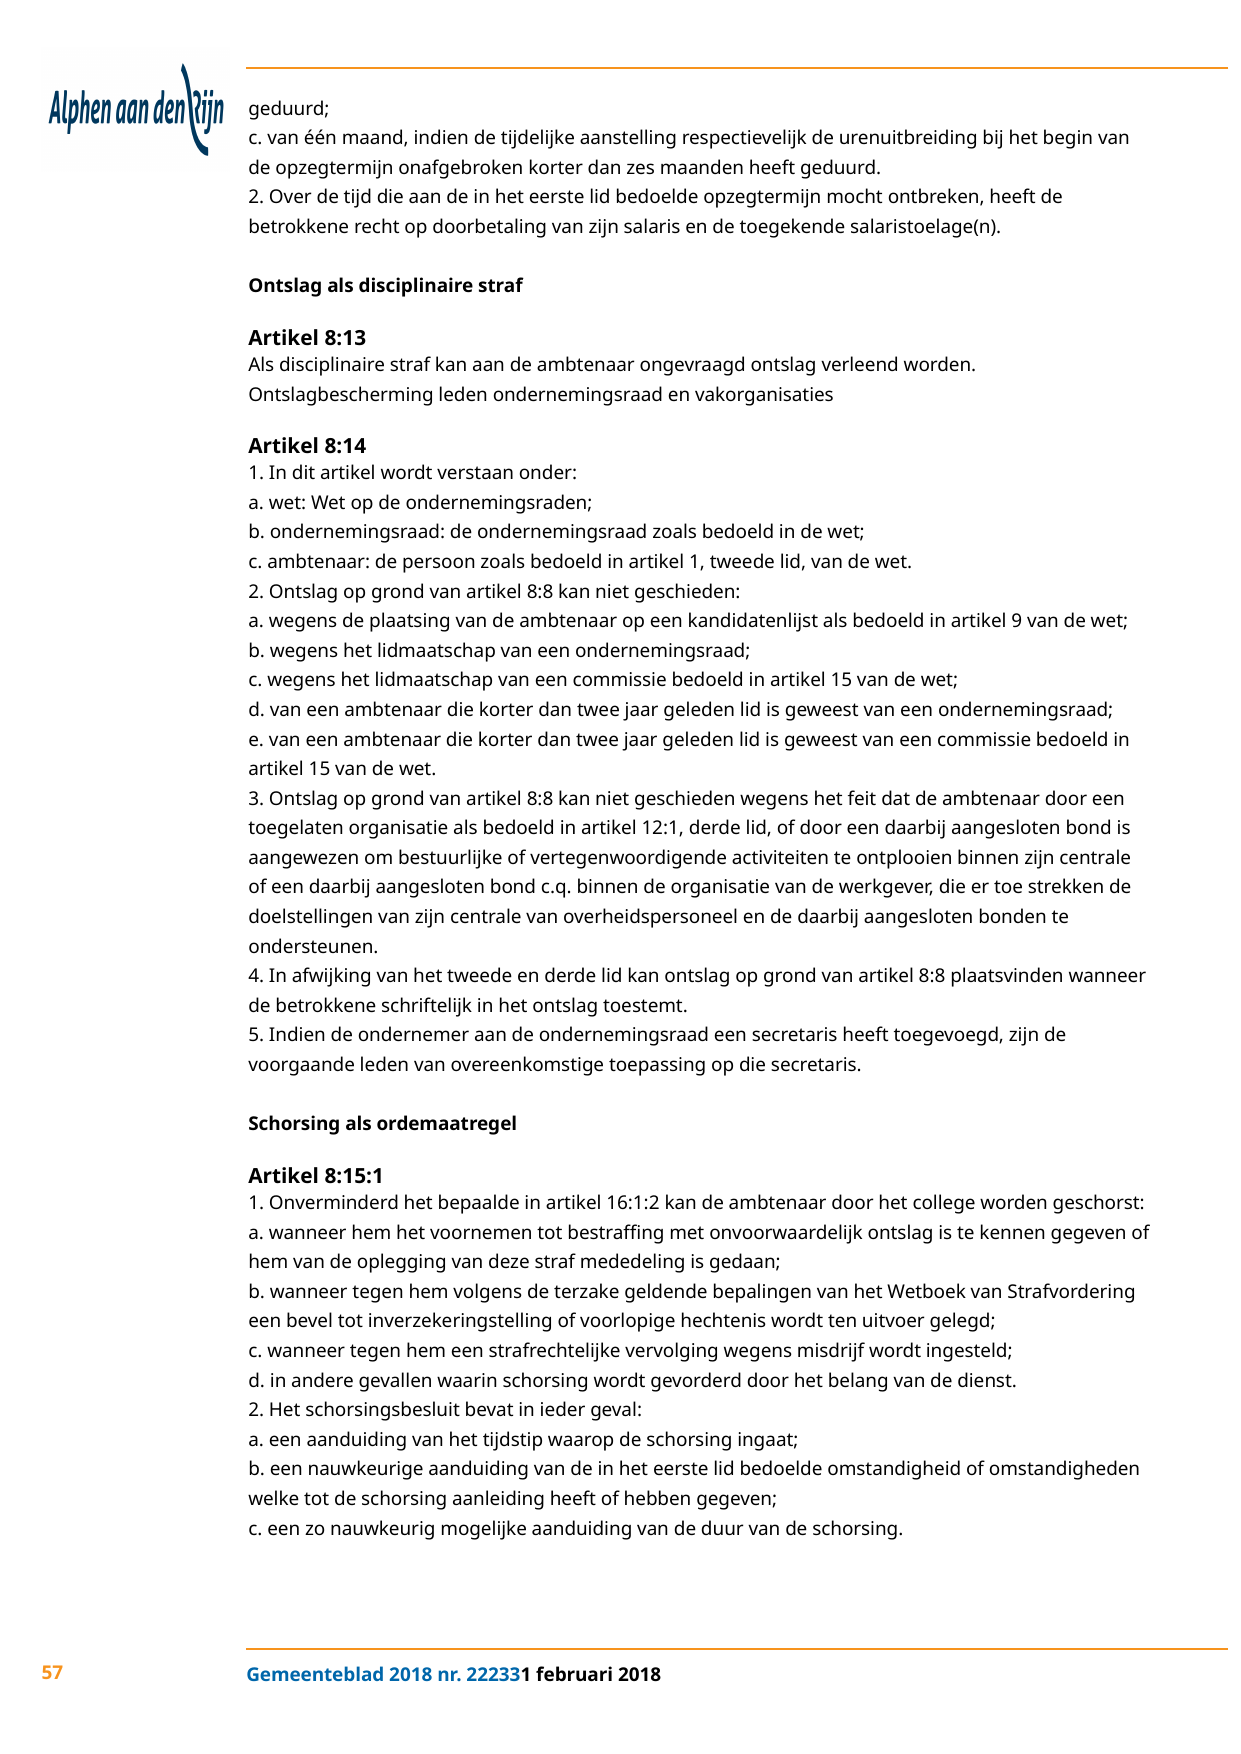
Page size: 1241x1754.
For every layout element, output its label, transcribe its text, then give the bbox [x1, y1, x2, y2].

text Als disciplinaire straf kan aan de ambtenaar ongevraagd ontslag verleend worden. [248, 351, 1152, 377]
text Artikel 8:14 [248, 431, 1152, 459]
text c. van één maand, indien de tijdelijke aanstelling respectievelijk de urenuitbreiding bij het begin van de opzegtermijn onafgebroken korter dan zes maanden heeft geduurd. [248, 124, 1152, 180]
text Artikel 8:15:1 [248, 1161, 1152, 1189]
text e. van een ambtenaar die korter dan twee jaar geleden lid is geweest van een commissie bedoeld in artikel 15 van de wet. [248, 726, 1152, 781]
text 3. Ontslag op grond van artikel 8:8 kan niet geschieden wegens het feit dat de ambtenaar door een toegelaten organisatie als bedoeld in artikel 12:1, derde lid, of door een daarbij aangesloten bond is aangewezen om bestuurlijke of vertegenwoordigende activiteiten te ontplooien binnen zijn centrale of een daarbij aangesloten bond c.q. binnen de organisatie van de werkgever, die er toe strekken de doelstellingen van zijn centrale van overheidspersoneel en de daarbij aangesloten bonden te ondersteunen. [248, 785, 1152, 959]
text a. wegens de plaatsing van de ambtenaar op een kandidatenlijst als bedoeld in artikel 9 van de wet; [248, 607, 1152, 633]
text a. wanneer hem het voornemen tot bestraffing met onvoorwaardelijk ontslag is te kennen gegeven of hem van de oplegging van deze straf mededeling is gedaan; [248, 1219, 1152, 1274]
text a. wet: Wet op de ondernemingsraden; [248, 489, 1152, 515]
text b. wanneer tegen hem volgens de terzake geldende bepalingen van het Wetboek van Strafvordering een bevel tot inverzekeringstelling of voorlopige hechtenis wordt ten uitvoer gelegd; [248, 1278, 1152, 1333]
text Schorsing als ordemaatregel [248, 1110, 1152, 1136]
text b. ondernemingsraad: de ondernemingsraad zoals bedoeld in de wet; [248, 519, 1152, 544]
text geduurd; [248, 95, 1152, 121]
text d. in andere gevallen waarin schorsing wordt gevorderd door het belang van de dienst. [248, 1367, 1152, 1392]
text c. een zo nauwkeurig mogelijke aanduiding van de duur van de schorsing. [248, 1515, 1152, 1540]
text c. wanneer tegen hem een strafrechtelijke vervolging wegens misdrijf wordt ingesteld; [248, 1337, 1152, 1363]
text 1. Onverminderd het bepaalde in artikel 16:1:2 kan de ambtenaar door het college worden geschorst: [248, 1189, 1152, 1215]
text b. wegens het lidmaatschap van een ondernemingsraad; [248, 637, 1152, 663]
text Ontslag als disciplinaire straf [248, 272, 1152, 298]
text Ontslagbescherming leden ondernemingsraad en vakorganisaties [248, 381, 1152, 406]
text a. een aanduiding van het tijdstip waarop de schorsing ingaat; [248, 1426, 1152, 1452]
text c. ambtenaar: de persoon zoals bedoeld in artikel 1, tweede lid, van de wet. [248, 548, 1152, 574]
text b. een nauwkeurige aanduiding van de in het eerste lid bedoelde omstandigheid of omstandigheden welke tot de schorsing aanleiding heeft of hebben gegeven; [248, 1456, 1152, 1511]
text 1. In dit artikel wordt verstaan onder: [248, 459, 1152, 485]
text Artikel 8:13 [248, 323, 1152, 351]
text d. van een ambtenaar die korter dan twee jaar geleden lid is geweest van een ondernemingsraad; [248, 696, 1152, 722]
text 2. Over de tijd die aan de in het eerste lid bedoelde opzegtermijn mocht ontbreken, heeft de betrokkene recht op doorbetaling van zijn salaris en de toegekende salaristoelage(n). [248, 183, 1152, 239]
text 2. Ontslag op grond van artikel 8:8 kan niet geschieden: [248, 578, 1152, 604]
text c. wegens het lidmaatschap van een commissie bedoeld in artikel 15 van de wet; [248, 667, 1152, 692]
text 5. Indien de ondernemer aan de ondernemingsraad een secretaris heeft toegevoegd, zijn de voorgaande leden van overeenkomstige toepassing op die secretaris. [248, 1022, 1152, 1077]
text 2. Het schorsingsbesluit bevat in ieder geval: [248, 1396, 1152, 1422]
picture [41, 47, 231, 172]
text 4. In afwijking van het tweede en derde lid kan ontslag op grond van artikel 8:8 plaatsvinden wanneer de betrokkene schriftelijk in het ontslag toestemt. [248, 962, 1152, 1018]
